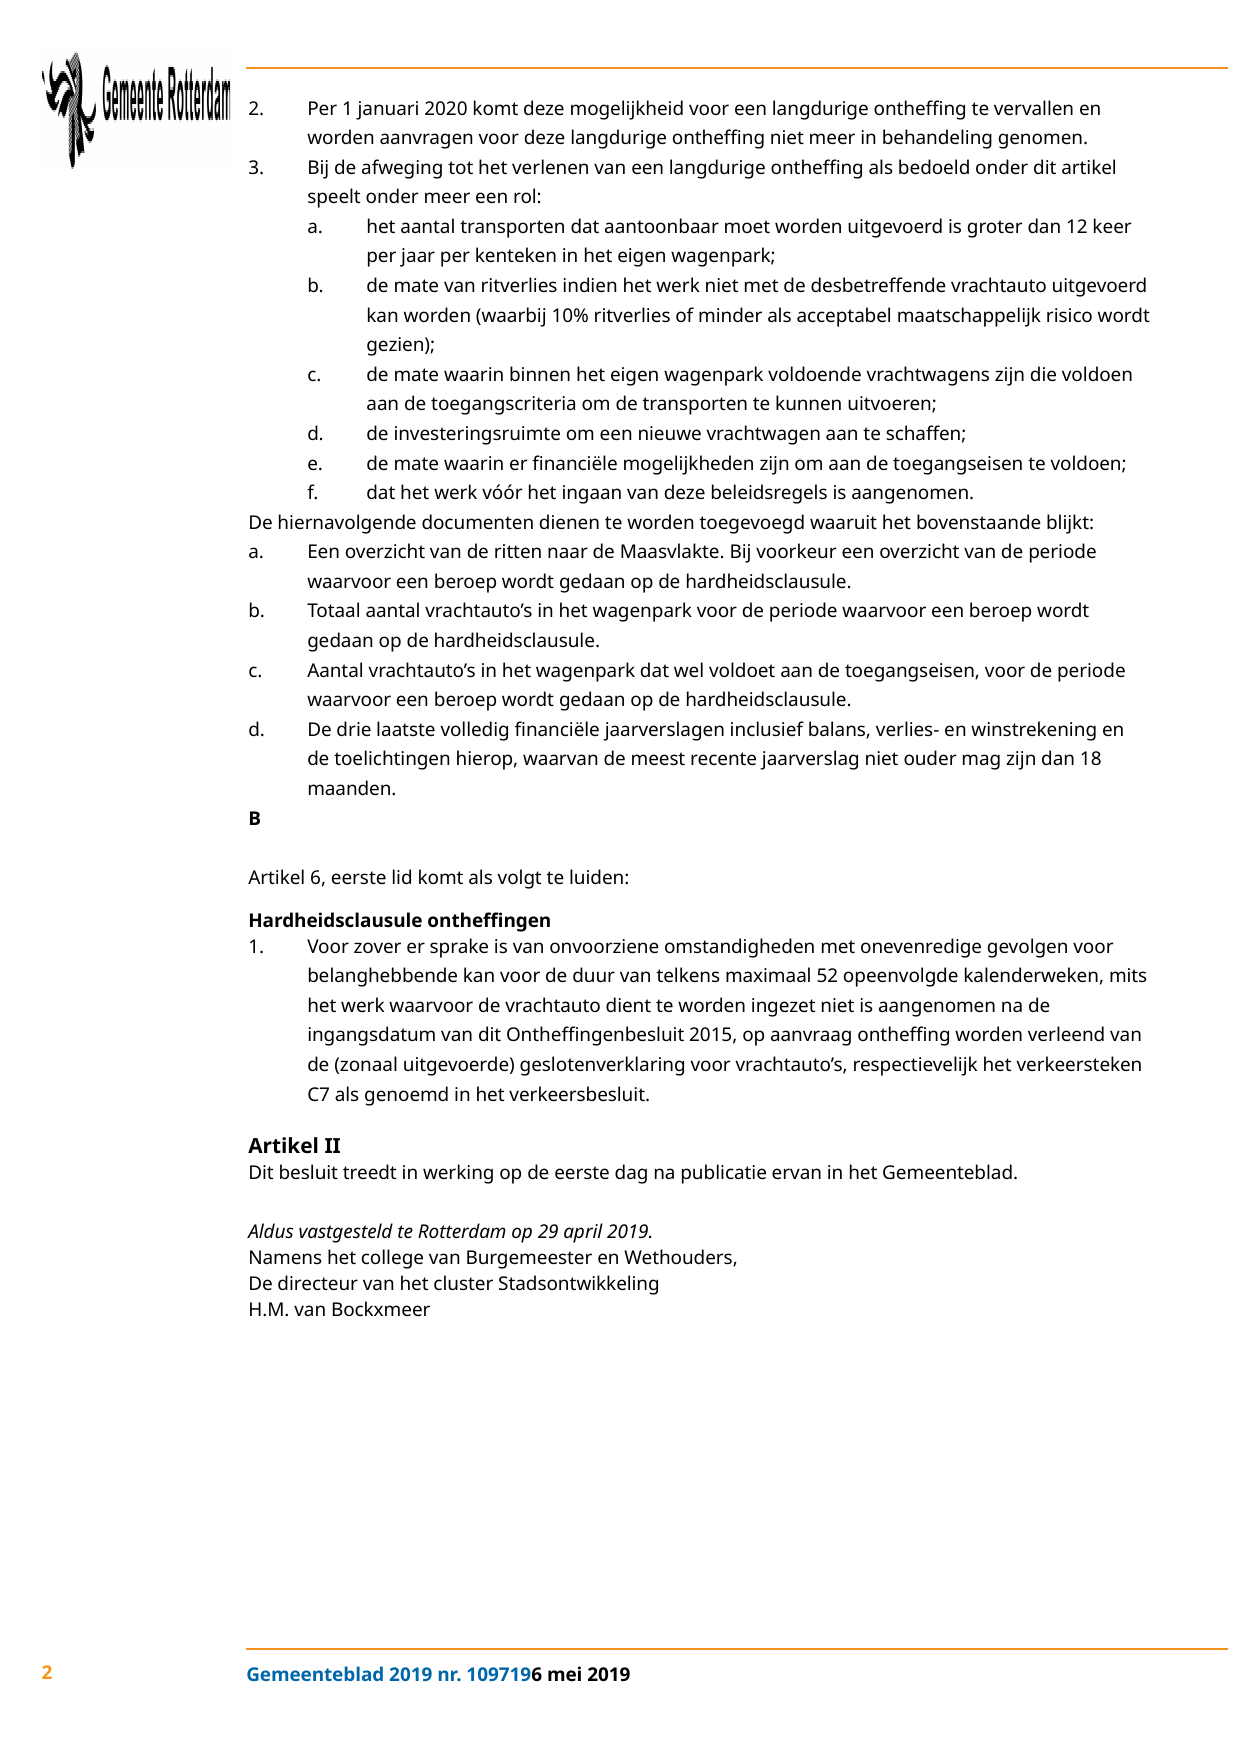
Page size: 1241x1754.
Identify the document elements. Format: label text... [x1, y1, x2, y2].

list de mate van ritverlies indien het werk niet met de desbetreffende vrachtauto uitgevoerd kan worden (waarbij 10% ritverlies of minder als acceptabel maatschappelijk risico wordt gezien); [307, 272, 1152, 357]
list de mate waarin binnen het eigen wagenpark voldoende vrachtwagens zijn die voldoen aan de toegangscriteria om de transporten te kunnen uitvoeren; [307, 361, 1152, 416]
list Voor zover er sprake is van onvoorziene omstandigheden met onevenredige gevolgen voor belanghebbende kan voor de duur van telkens maximaal 52 opeenvolgde kalenderweken, mits het werk waarvoor de vrachtauto dient te worden ingezet niet is aangenomen na de ingangsdatum van dit Ontheffingenbesluit 2015, op aanvraag ontheffing worden verleend van de (zonaal uitgevoerde) geslotenverklaring voor vrachtauto’s, respectievelijk het verkeersteken C7 als genoemd in het verkeersbesluit. [248, 933, 1152, 1106]
list het aantal transporten dat aantoonbaar moet worden uitgevoerd is groter dan 12 keer per jaar per kenteken in het eigen wagenpark; [307, 213, 1152, 268]
list de mate waarin er financiële mogelijkheden zijn om aan de toegangseisen te voldoen; [307, 450, 1152, 476]
list dat het werk vóór het ingaan van deze beleidsregels is aangenomen. [307, 479, 1152, 505]
list Een overzicht van de ritten naar de Maasvlakte. Bij voorkeur een overzicht van de periode waarvoor een beroep wordt gedaan op de hardheidsclausule. [248, 538, 1152, 594]
text B [248, 805, 1152, 831]
text Aldus vastgesteld te Rotterdam op 29 april 2019. [248, 1219, 1152, 1244]
text H.M. van Bockxmeer [248, 1296, 1152, 1322]
list Per 1 januari 2020 komt deze mogelijkheid voor een langdurige ontheffing te vervallen en worden aanvragen voor deze langdurige ontheffing niet meer in behandeling genomen. [248, 95, 1152, 150]
text Artikel 6, eerste lid komt als volgt te luiden: [248, 864, 1152, 890]
picture [41, 47, 231, 172]
text De directeur van het cluster Stadsontwikkeling [248, 1270, 1152, 1296]
list De drie laatste volledig financiële jaarverslagen inclusief balans, verlies- en winstrekening en de toelichtingen hierop, waarvan de meest recente jaarverslag niet ouder mag zijn dan 18 maanden. [248, 716, 1152, 801]
text Artikel II [248, 1131, 1152, 1159]
text Hardheidsclausule ontheffingen [248, 907, 1152, 933]
text De hiernavolgende documenten dienen te worden toegevoegd waaruit het bovenstaande blijkt: [248, 509, 1152, 535]
list de investeringsruimte om een nieuwe vrachtwagen aan te schaffen; [307, 420, 1152, 446]
text Namens het college van Burgemeester en Wethouders, [248, 1244, 1152, 1270]
list Aantal vrachtauto’s in het wagenpark dat wel voldoet aan de toegangseisen, voor de periode waarvoor een beroep wordt gedaan op de hardheidsclausule. [248, 657, 1152, 712]
list Bij de afweging tot het verlenen van een langdurige ontheffing als bedoeld onder dit artikel speelt onder meer een rol: [248, 154, 1152, 209]
list Totaal aantal vrachtauto’s in het wagenpark voor de periode waarvoor een beroep wordt gedaan op de hardheidsclausule. [248, 598, 1152, 653]
text Dit besluit treedt in werking op de eerste dag na publicatie ervan in het Gemeenteblad. [248, 1159, 1152, 1185]
